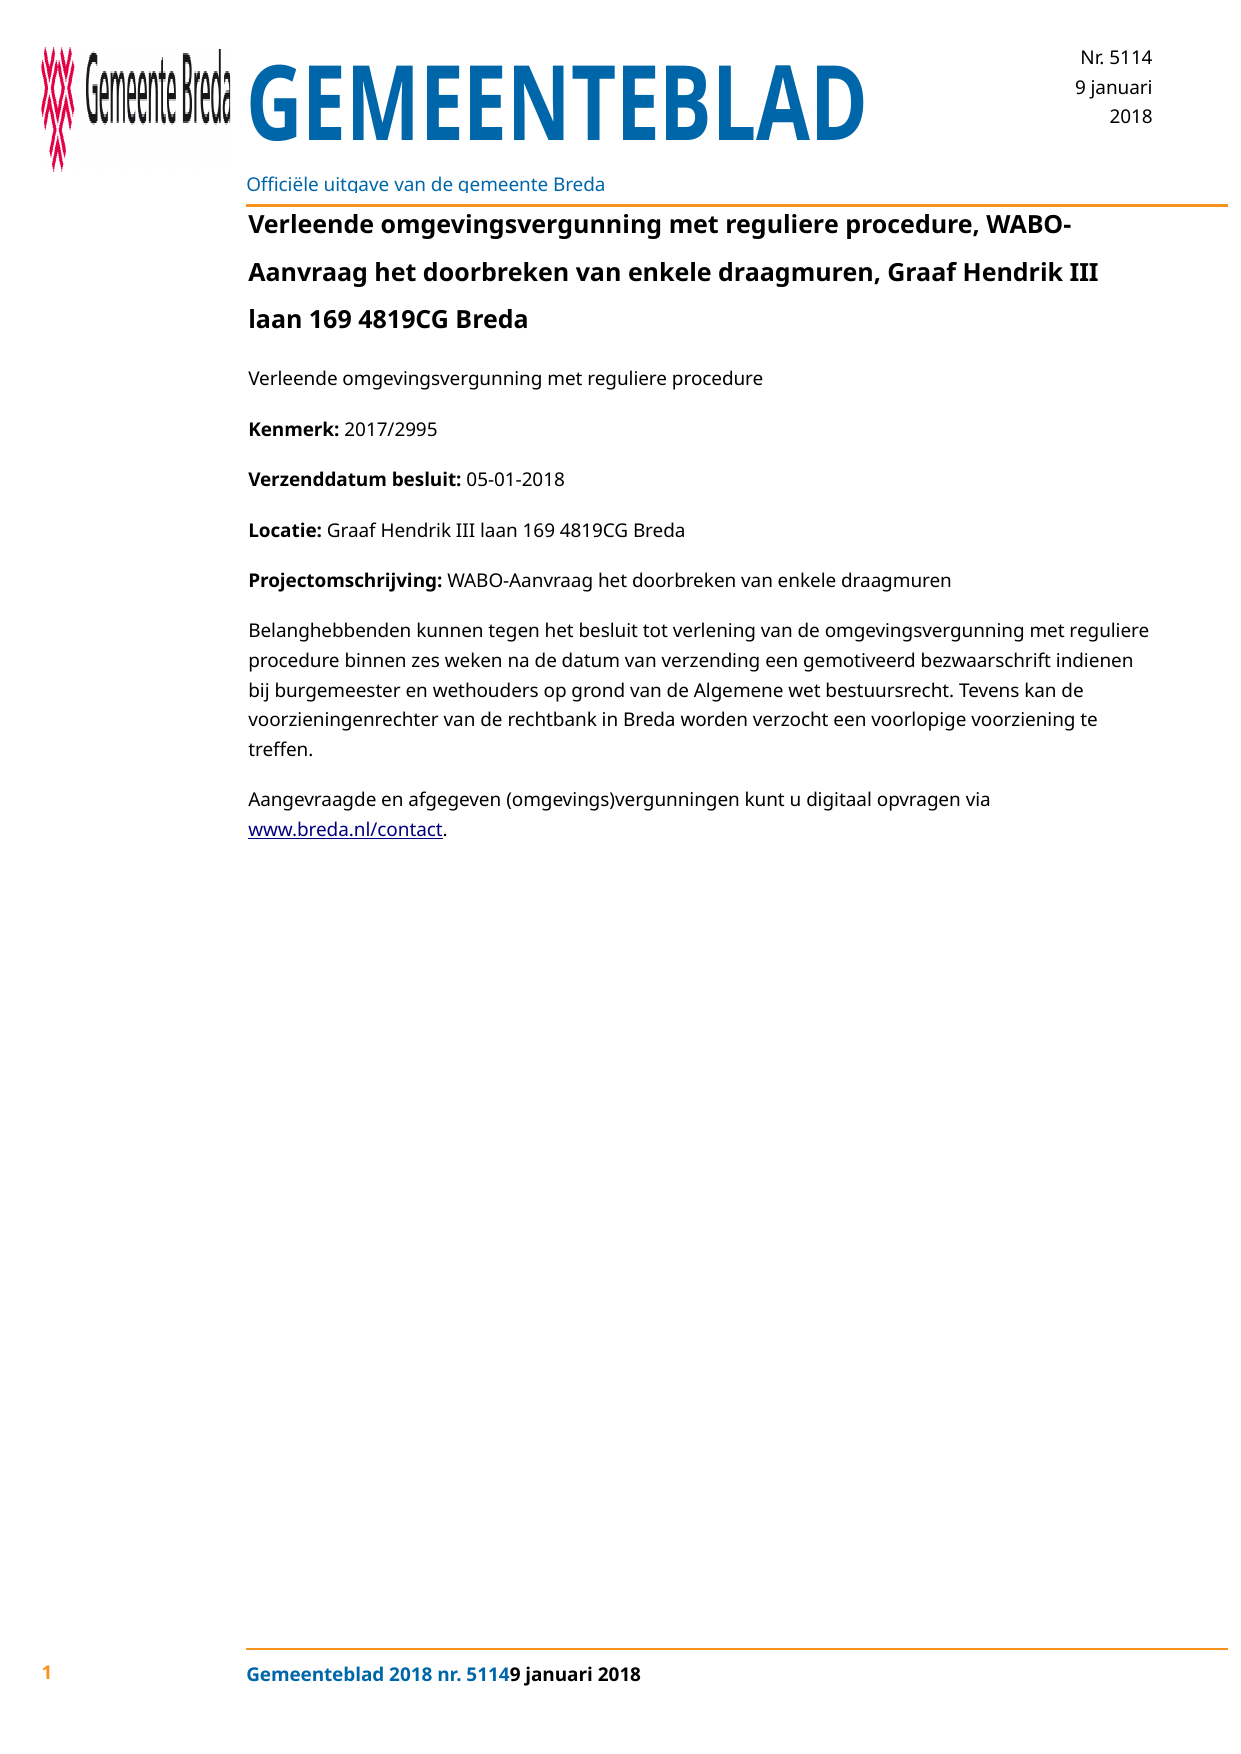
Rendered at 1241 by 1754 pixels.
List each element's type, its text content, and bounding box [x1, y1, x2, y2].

text Kenmerk: 2017/2995 [248, 416, 1152, 442]
text Locatie: Graaf Hendrik III laan 169 4819CG Breda [248, 517, 1152, 542]
text Belanghebbenden kunnen tegen het besluit tot verlening van de omgevingsvergunning met reguliere procedure binnen zes weken na de datum van verzending een gemotiveerd bezwaarschrift indienen bij burgemeester en wethouders op grond van de Algemene wet bestuursrecht. Tevens kan de voorzieningenrechter van de rechtbank in Breda worden verzocht een voorlopige voorziening te treffen. [248, 618, 1152, 762]
text Verleende omgevingsvergunning met reguliere procedure [248, 366, 1152, 391]
picture [41, 47, 231, 172]
text Projectomschrijving: WABO-Aanvraag het doorbreken van enkele draagmuren [248, 567, 1152, 593]
text Aangevraagde en afgegeven (omgevings)vergunningen kunt u digitaal opvragen via www.breda.nl/contact. [248, 786, 1152, 842]
text Verzenddatum besluit: 05-01-2018 [248, 466, 1152, 492]
text Verleende omgevingsvergunning met reguliere procedure, WABO-Aanvraag het doorbreken van enkele draagmuren, Graaf Hendrik III laan 169 4819CG Breda [248, 207, 1152, 336]
